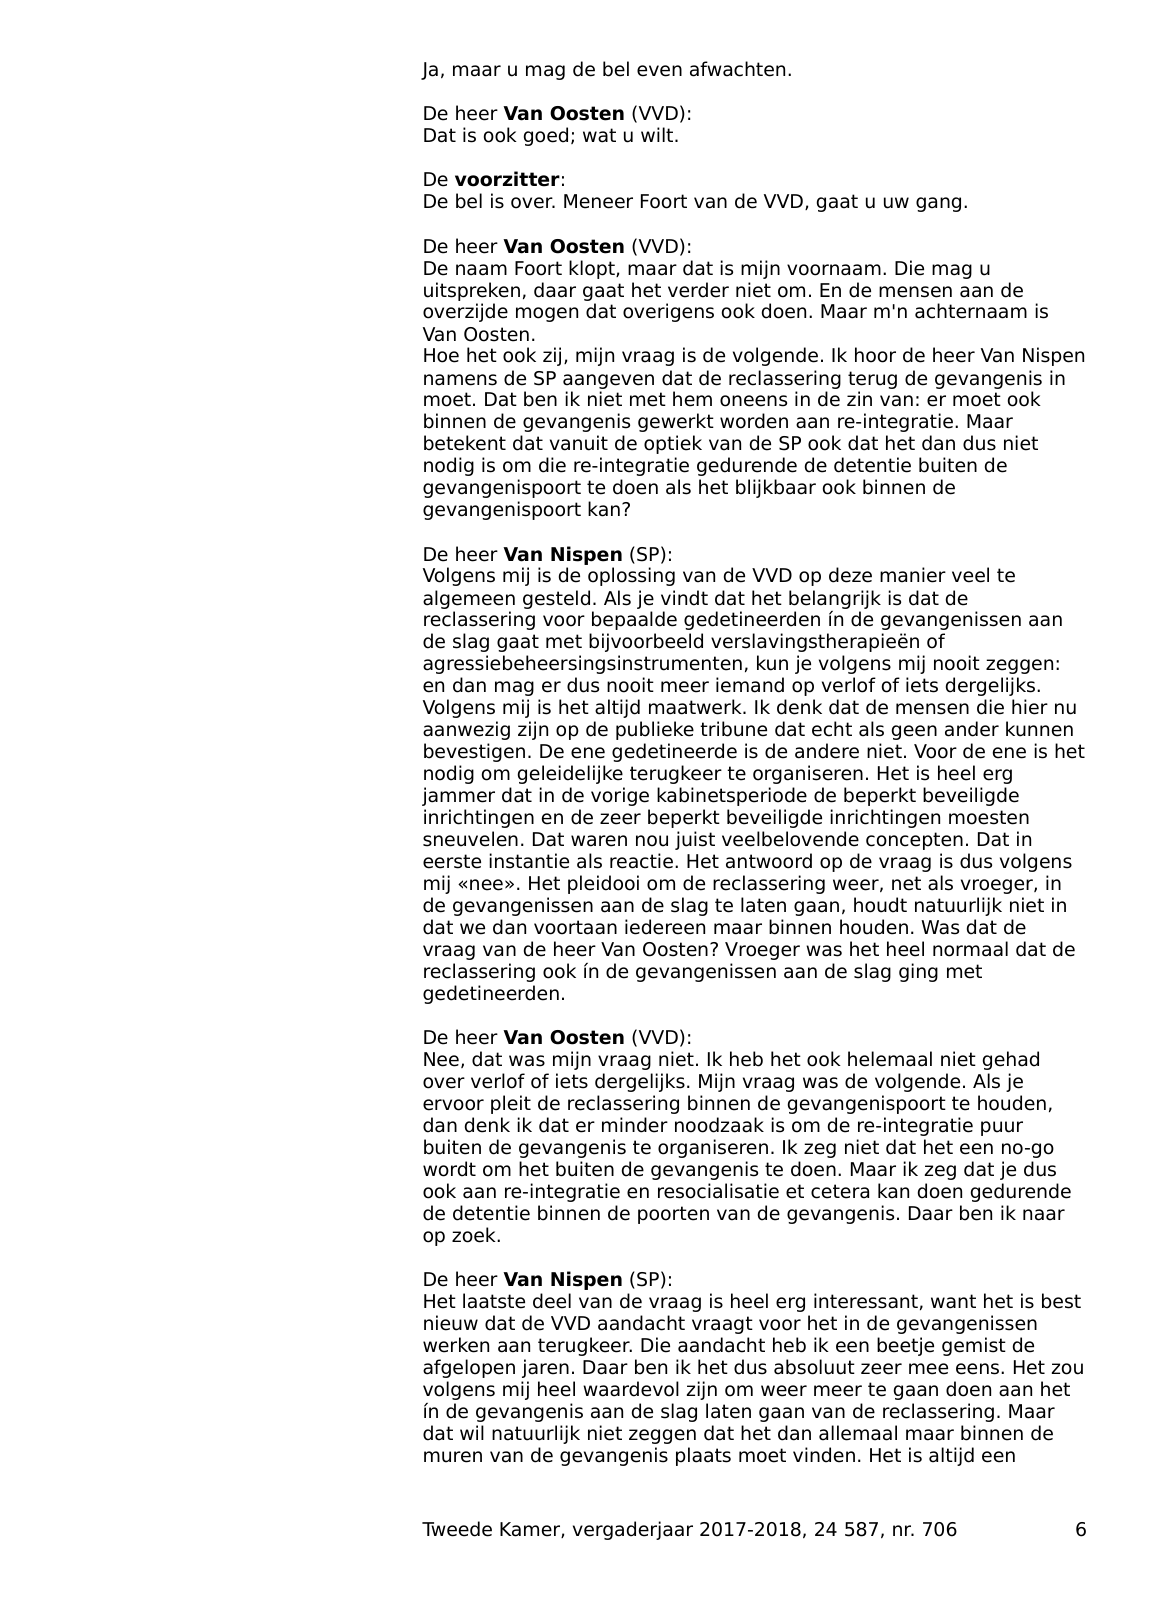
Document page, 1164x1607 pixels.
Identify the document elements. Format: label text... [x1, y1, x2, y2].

text De heer Van Oosten (VVD): [422, 103, 1087, 125]
text De heer Van Oosten (VVD): [422, 236, 1087, 257]
text Hoe het ook zij, mijn vraag is de volgende. Ik hoor de heer Van Nispen namens de SP aangeven dat de reclassering terug de gevangenis in moet. Dat ben ik niet met hem oneens in de zin van: er moet ook binnen de gevangenis gewerkt worden aan re-integratie. Maar betekent dat vanuit de optiek van de SP ook dat het dan dus niet nodig is om die re-integratie gedurende de detentie buiten de gevangenispoort te doen als het blijkbaar ook binnen de gevangenispoort kan? [422, 345, 1087, 521]
text De heer Van Nispen (SP): [422, 1269, 1087, 1291]
text Ja, maar u mag de bel even afwachten. [422, 59, 1087, 81]
text De naam Foort klopt, maar dat is mijn voornaam. Die mag u uitspreken, daar gaat het verder niet om. En de mensen aan de overzijde mogen dat overigens ook doen. Maar m'n achternaam is Van Oosten. [422, 257, 1087, 345]
text Dat is ook goed; wat u wilt. [422, 125, 1087, 147]
text De heer Van Nispen (SP): [422, 543, 1087, 565]
text Nee, dat was mijn vraag niet. Ik heb het ook helemaal niet gehad over verlof of iets dergelijks. Mijn vraag was de volgende. Als je ervoor pleit de reclassering binnen de gevangenispoort te houden, dan denk ik dat er minder noodzaak is om de re-integratie puur buiten de gevangenis te organiseren. Ik zeg niet dat het een no-go wordt om het buiten de gevangenis te doen. Maar ik zeg dat je dus ook aan re-integratie en resocialisatie et cetera kan doen gedurende de detentie binnen de poorten van de gevangenis. Daar ben ik naar op zoek. [422, 1049, 1087, 1247]
text De heer Van Oosten (VVD): [422, 1027, 1087, 1049]
text De bel is over. Meneer Foort van de VVD, gaat u uw gang. [422, 191, 1087, 213]
text Volgens mij is de oplossing van de VVD op deze manier veel te algemeen gesteld. Als je vindt dat het belangrijk is dat de reclassering voor bepaalde gedetineerden ín de gevangenissen aan de slag gaat met bijvoorbeeld verslavingstherapieën of agressiebeheersingsinstrumenten, kun je volgens mij nooit zeggen: en dan mag er dus nooit meer iemand op verlof of iets dergelijks. Volgens mij is het altijd maatwerk. Ik denk dat de mensen die hier nu aanwezig zijn op de publieke tribune dat echt als geen ander kunnen bevestigen. De ene gedetineerde is de andere niet. Voor de ene is het nodig om geleidelijke terugkeer te organiseren. Het is heel erg jammer dat in de vorige kabinetsperiode de beperkt beveiligde inrichtingen en de zeer beperkt beveiligde inrichtingen moesten sneuvelen. Dat waren nou juist veelbelovende concepten. Dat in eerste instantie als reactie. Het antwoord op de vraag is dus volgens mij «nee». Het pleidooi om de reclassering weer, net als vroeger, in de gevangenissen aan de slag te laten gaan, houdt natuurlijk niet in dat we dan voortaan iedereen maar binnen houden. Was dat de vraag van de heer Van Oosten? Vroeger was het heel normaal dat de reclassering ook ín de gevangenissen aan de slag ging met gedetineerden. [422, 565, 1087, 1005]
text Het laatste deel van de vraag is heel erg interessant, want het is best nieuw dat de VVD aandacht vraagt voor het in de gevangenissen werken aan terugkeer. Die aandacht heb ik een beetje gemist de afgelopen jaren. Daar ben ik het dus absoluut zeer mee eens. Het zou volgens mij heel waardevol zijn om weer meer te gaan doen aan het ín de gevangenis aan de slag laten gaan van de reclassering. Maar dat wil natuurlijk niet zeggen dat het dan allemaal maar binnen de muren van de gevangenis plaats moet vinden. Het is altijd een [422, 1291, 1087, 1467]
text De voorzitter: [422, 169, 1087, 191]
